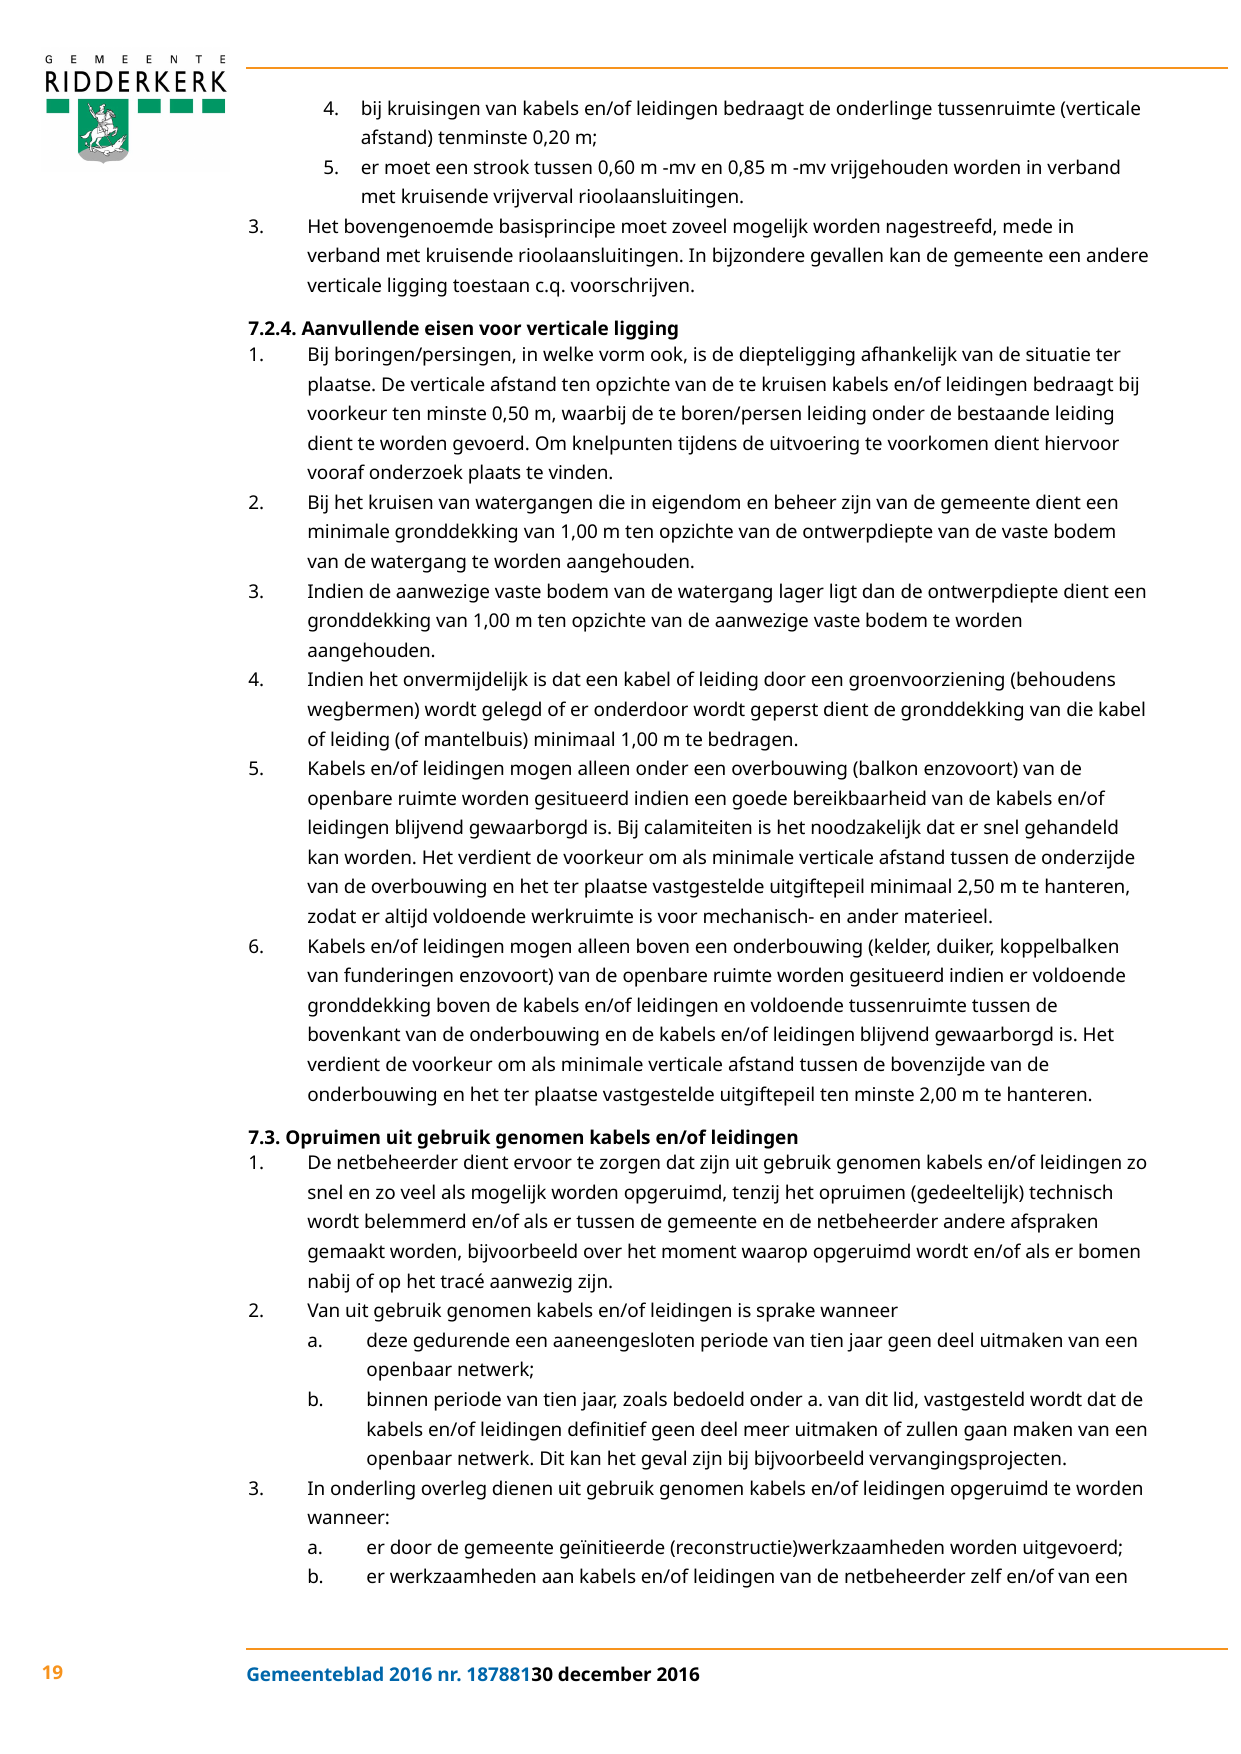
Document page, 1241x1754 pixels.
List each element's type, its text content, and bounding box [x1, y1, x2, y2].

list De netbeheerder dient ervoor te zorgen dat zijn uit gebruik genomen kabels en/of leidingen zo snel en zo veel als mogelijk worden opgeruimd, tenzij het opruimen (gedeeltelijk) technisch wordt belemmerd en/of als er tussen de gemeente en de netbeheerder andere afspraken gemaakt worden, bijvoorbeeld over het moment waarop opgeruimd wordt en/of als er bomen nabij of op het tracé aanwezig zijn. [248, 1149, 1152, 1294]
list er werkzaamheden aan kabels en/of leidingen van de netbeheerder zelf en/of van een [307, 1564, 1152, 1589]
list Indien het onvermijdelijk is dat een kabel of leiding door een groenvoorziening (behoudens wegbermen) wordt gelegd of er onderdoor wordt geperst dient de gronddekking van die kabel of leiding (of mantelbuis) minimaal 1,00 m te bedragen. [248, 667, 1152, 751]
list Van uit gebruik genomen kabels en/of leidingen is sprake wanneer [248, 1297, 1152, 1323]
list Het bovengenoemde basisprincipe moet zoveel mogelijk worden nagestreefd, mede in verband met kruisende rioolaansluitingen. In bijzondere gevallen kan de gemeente een andere verticale ligging toestaan c.q. voorschrijven. [248, 213, 1152, 298]
list Bij boringen/persingen, in welke vorm ook, is de diepteligging afhankelijk van de situatie ter plaatse. De verticale afstand ten opzichte van de te kruisen kabels en/of leidingen bedraagt bij voorkeur ten minste 0,50 m, waarbij de te boren/persen leiding onder de bestaande leiding dient te worden gevoerd. Om knelpunten tijdens de uitvoering te voorkomen dient hiervoor vooraf onderzoek plaats te vinden. [248, 341, 1152, 485]
list Bij het kruisen van watergangen die in eigendom en beheer zijn van de gemeente dient een minimale gronddekking van 1,00 m ten opzichte van de ontwerpdiepte van de vaste bodem van de watergang te worden aangehouden. [248, 489, 1152, 574]
text 7.3. Opruimen uit gebruik genomen kabels en/of leidingen [248, 1124, 1152, 1149]
list In onderling overleg dienen uit gebruik genomen kabels en/of leidingen opgeruimd te worden wanneer: [248, 1475, 1152, 1530]
list er door de gemeente geïnitieerde (reconstructie)werkzaamheden worden uitgevoerd; [307, 1534, 1152, 1560]
list binnen periode van tien jaar, zoals bedoeld onder a. van dit lid, vastgesteld wordt dat de kabels en/of leidingen definitief geen deel meer uitmaken of zullen gaan maken van een openbaar netwerk. Dit kan het geval zijn bij bijvoorbeeld vervangingsprojecten. [307, 1386, 1152, 1471]
list bij kruisingen van kabels en/of leidingen bedraagt de onderlinge tussenruimte (verticale afstand) tenminste 0,20 m; [323, 95, 1152, 150]
list deze gedurende een aaneengesloten periode van tien jaar geen deel uitmaken van een openbaar netwerk; [307, 1327, 1152, 1382]
list Kabels en/of leidingen mogen alleen onder een overbouwing (balkon enzovoort) van de openbare ruimte worden gesitueerd indien een goede bereikbaarheid van de kabels en/of leidingen blijvend gewaarborgd is. Bij calamiteiten is het noodzakelijk dat er snel gehandeld kan worden. Het verdient de voorkeur om als minimale verticale afstand tussen de onderzijde van de overbouwing en het ter plaatse vastgestelde uitgiftepeil minimaal 2,50 m te hanteren, zodat er altijd voldoende werkruimte is voor mechanisch- en ander materieel. [248, 755, 1152, 929]
text 7.2.4. Aanvullende eisen voor verticale ligging [248, 315, 1152, 341]
list Kabels en/of leidingen mogen alleen boven een onderbouwing (kelder, duiker, koppelbalken van funderingen enzovoort) van de openbare ruimte worden gesitueerd indien er voldoende gronddekking boven de kabels en/of leidingen en voldoende tussenruimte tussen de bovenkant van de onderbouwing en de kabels en/of leidingen blijvend gewaarborgd is. Het verdient de voorkeur om als minimale verticale afstand tussen de bovenzijde van de onderbouwing en het ter plaatse vastgestelde uitgiftepeil ten minste 2,00 m te hanteren. [248, 933, 1152, 1106]
list Indien de aanwezige vaste bodem van de watergang lager ligt dan de ontwerpdiepte dient een gronddekking van 1,00 m ten opzichte van de aanwezige vaste bodem te worden aangehouden. [248, 578, 1152, 663]
list er moet een strook tussen 0,60 m -mv en 0,85 m -mv vrijgehouden worden in verband met kruisende vrijverval rioolaansluitingen. [323, 154, 1152, 209]
picture [41, 47, 231, 172]
